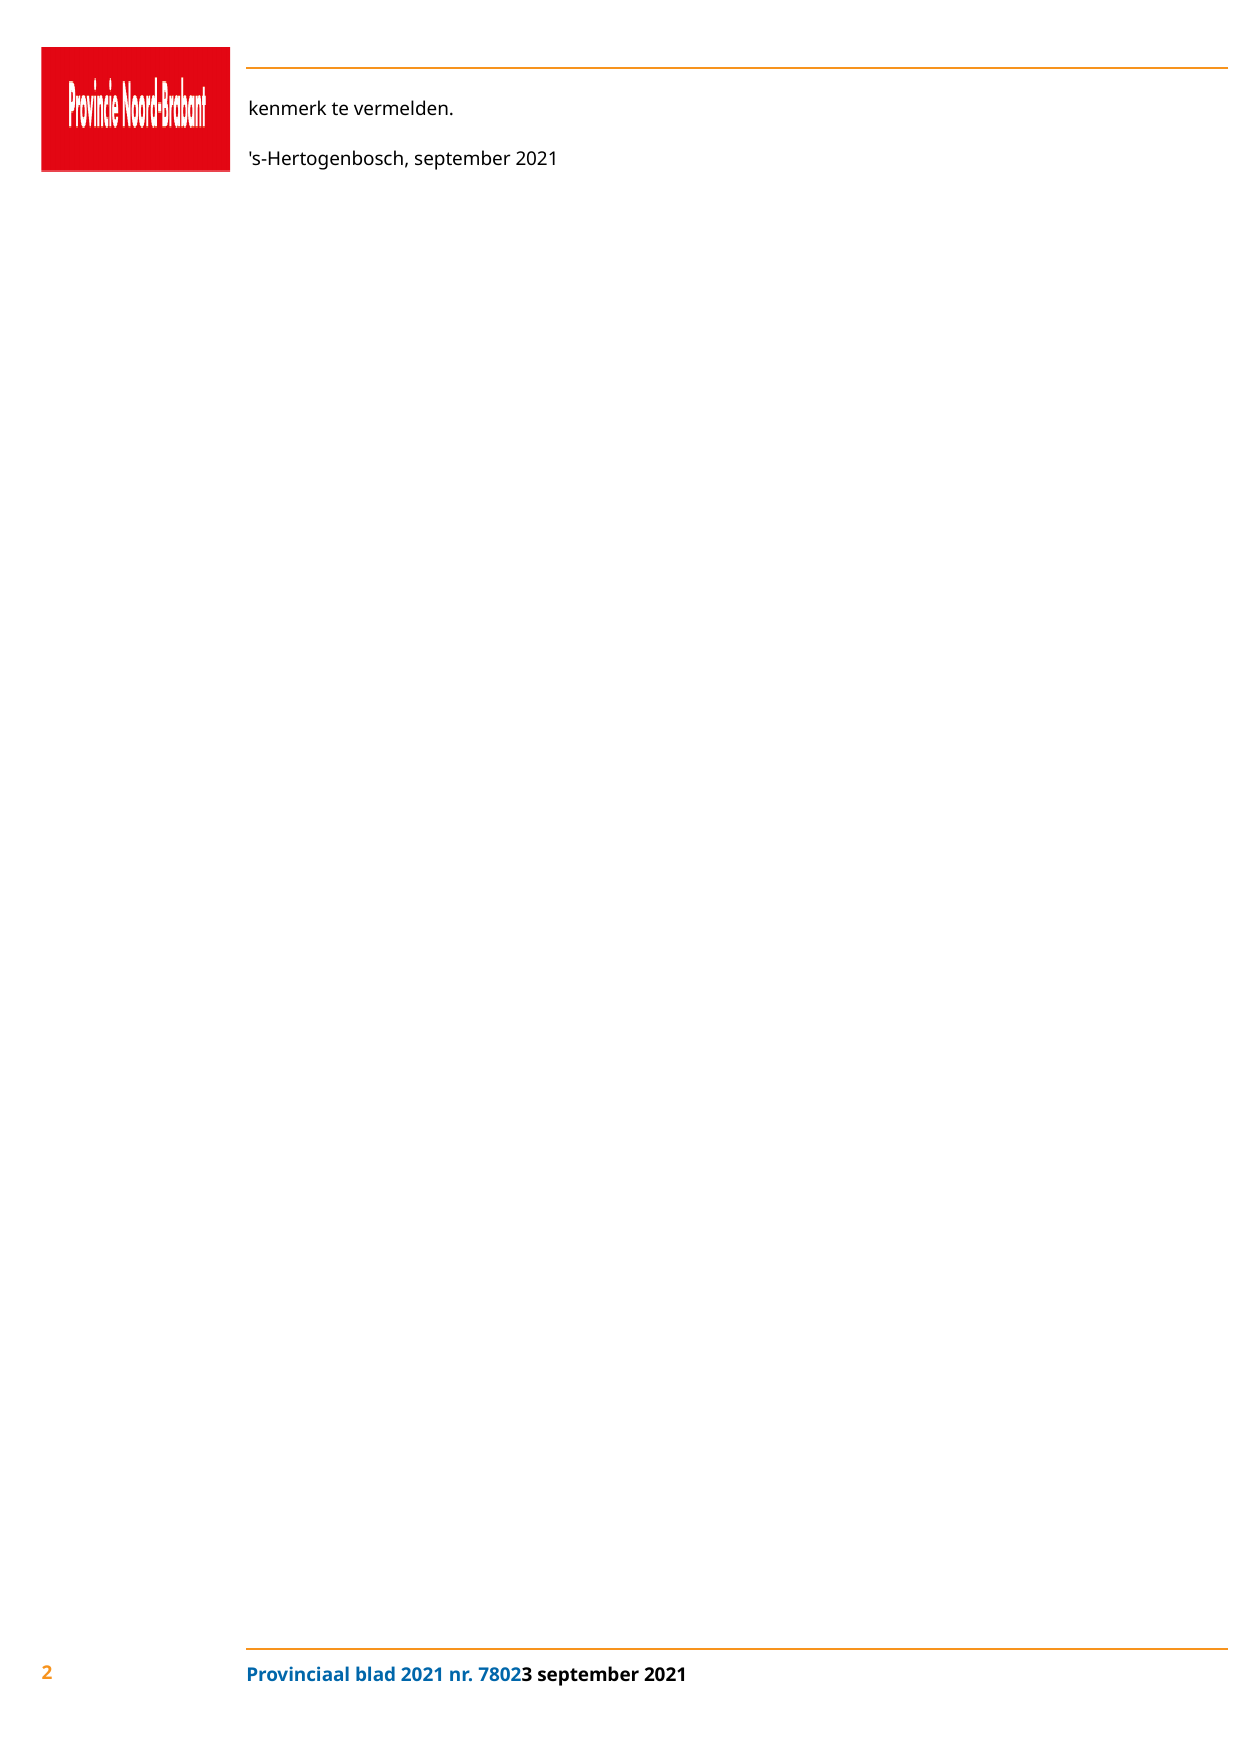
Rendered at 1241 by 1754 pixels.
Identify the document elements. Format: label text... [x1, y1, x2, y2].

text kenmerk te vermelden. [248, 95, 1152, 121]
text 's-Hertogenbosch, september 2021 [248, 145, 1152, 171]
picture [41, 47, 231, 172]
